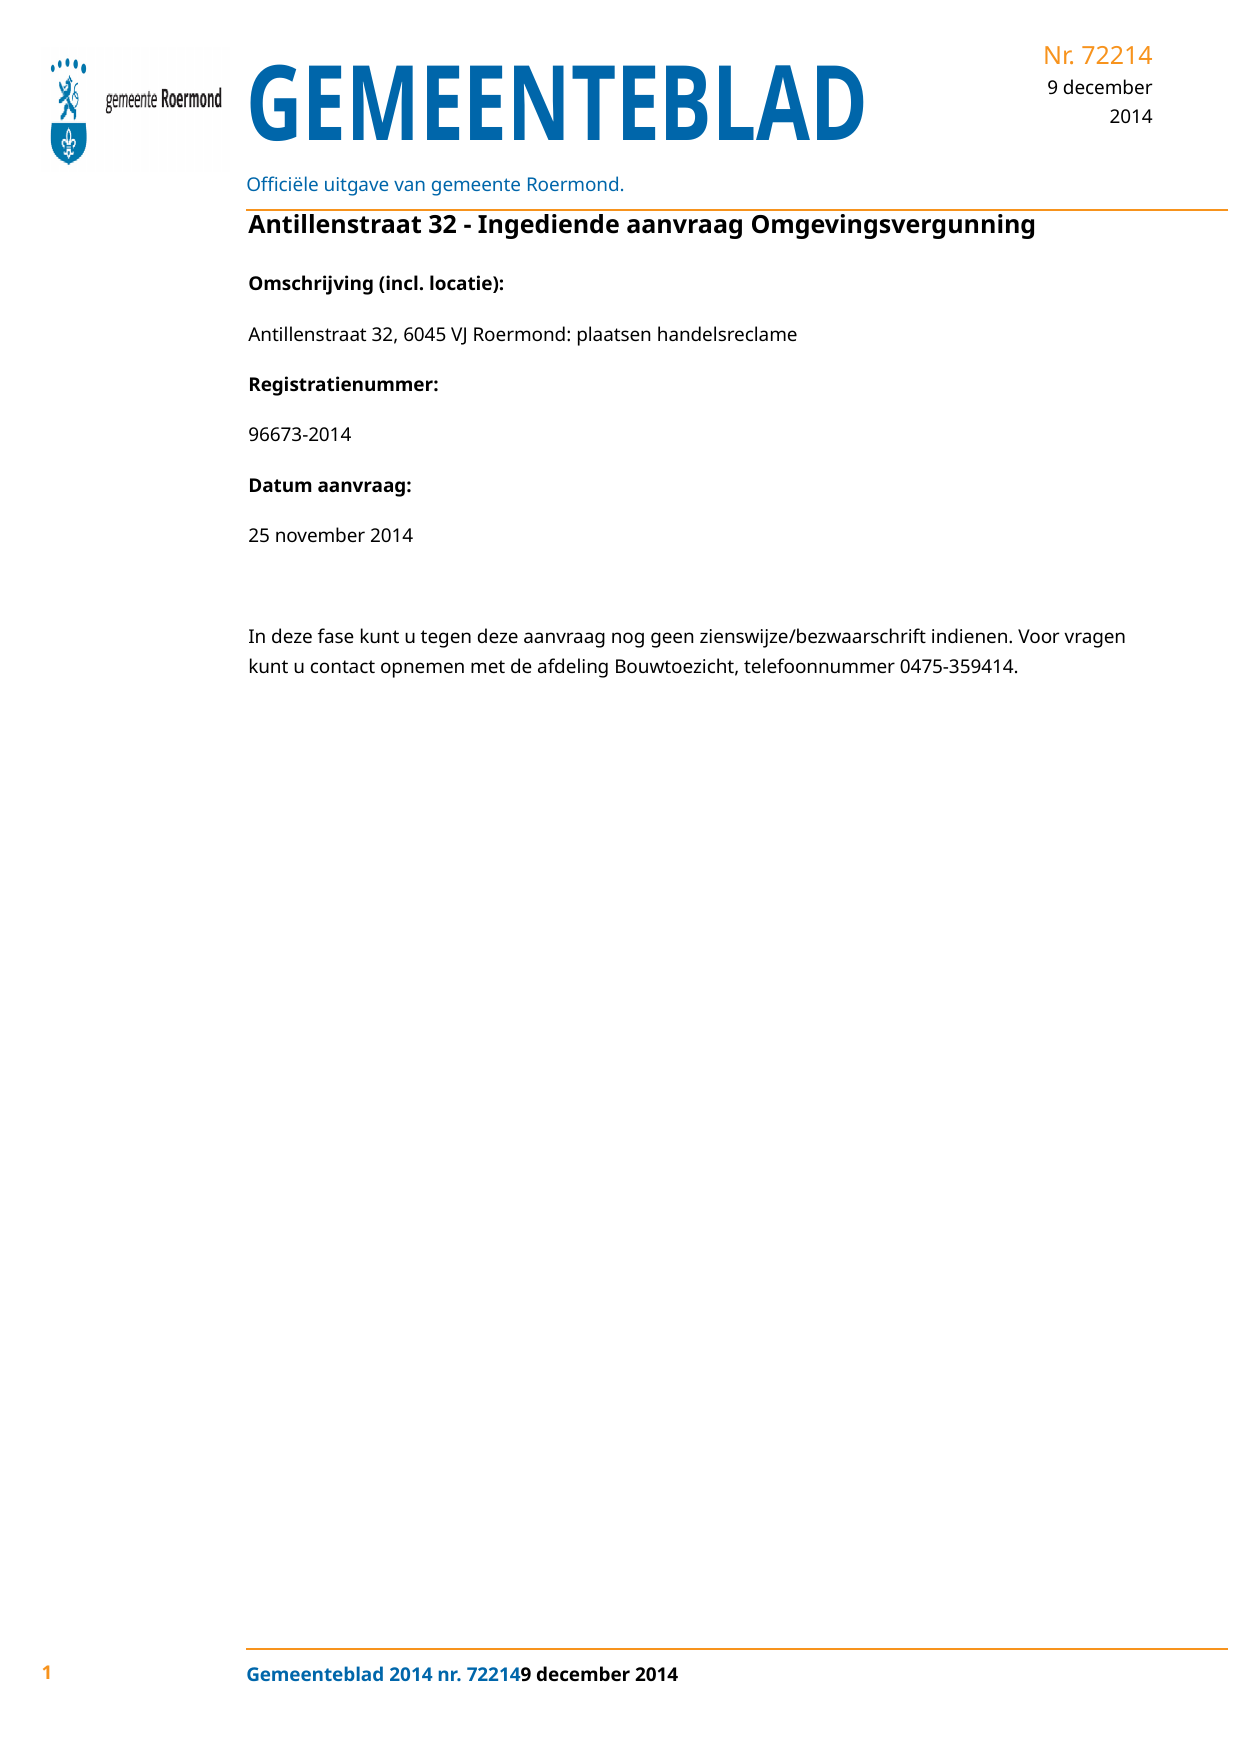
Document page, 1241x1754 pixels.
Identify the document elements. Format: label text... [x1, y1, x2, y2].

text In deze fase kunt u tegen deze aanvraag nog geen zienswijze/bezwaarschrift indienen. Voor vragen kunt u contact opnemen met de afdeling Bouwtoezicht, telefoonnummer 0475-359414. [248, 623, 1152, 678]
text Antillenstraat 32, 6045 VJ Roermond: plaatsen handelsreclame [248, 321, 1152, 346]
text Antillenstraat 32 - Ingediende aanvraag Omgevingsvergunning [248, 211, 1152, 241]
text 96673-2014 [248, 422, 1152, 447]
text Registratienummer: [248, 371, 1152, 397]
text Omschrijving (incl. locatie): [248, 270, 1152, 296]
text 25 november 2014 [248, 522, 1152, 548]
picture [41, 47, 231, 172]
text Datum aanvraag: [248, 472, 1152, 498]
